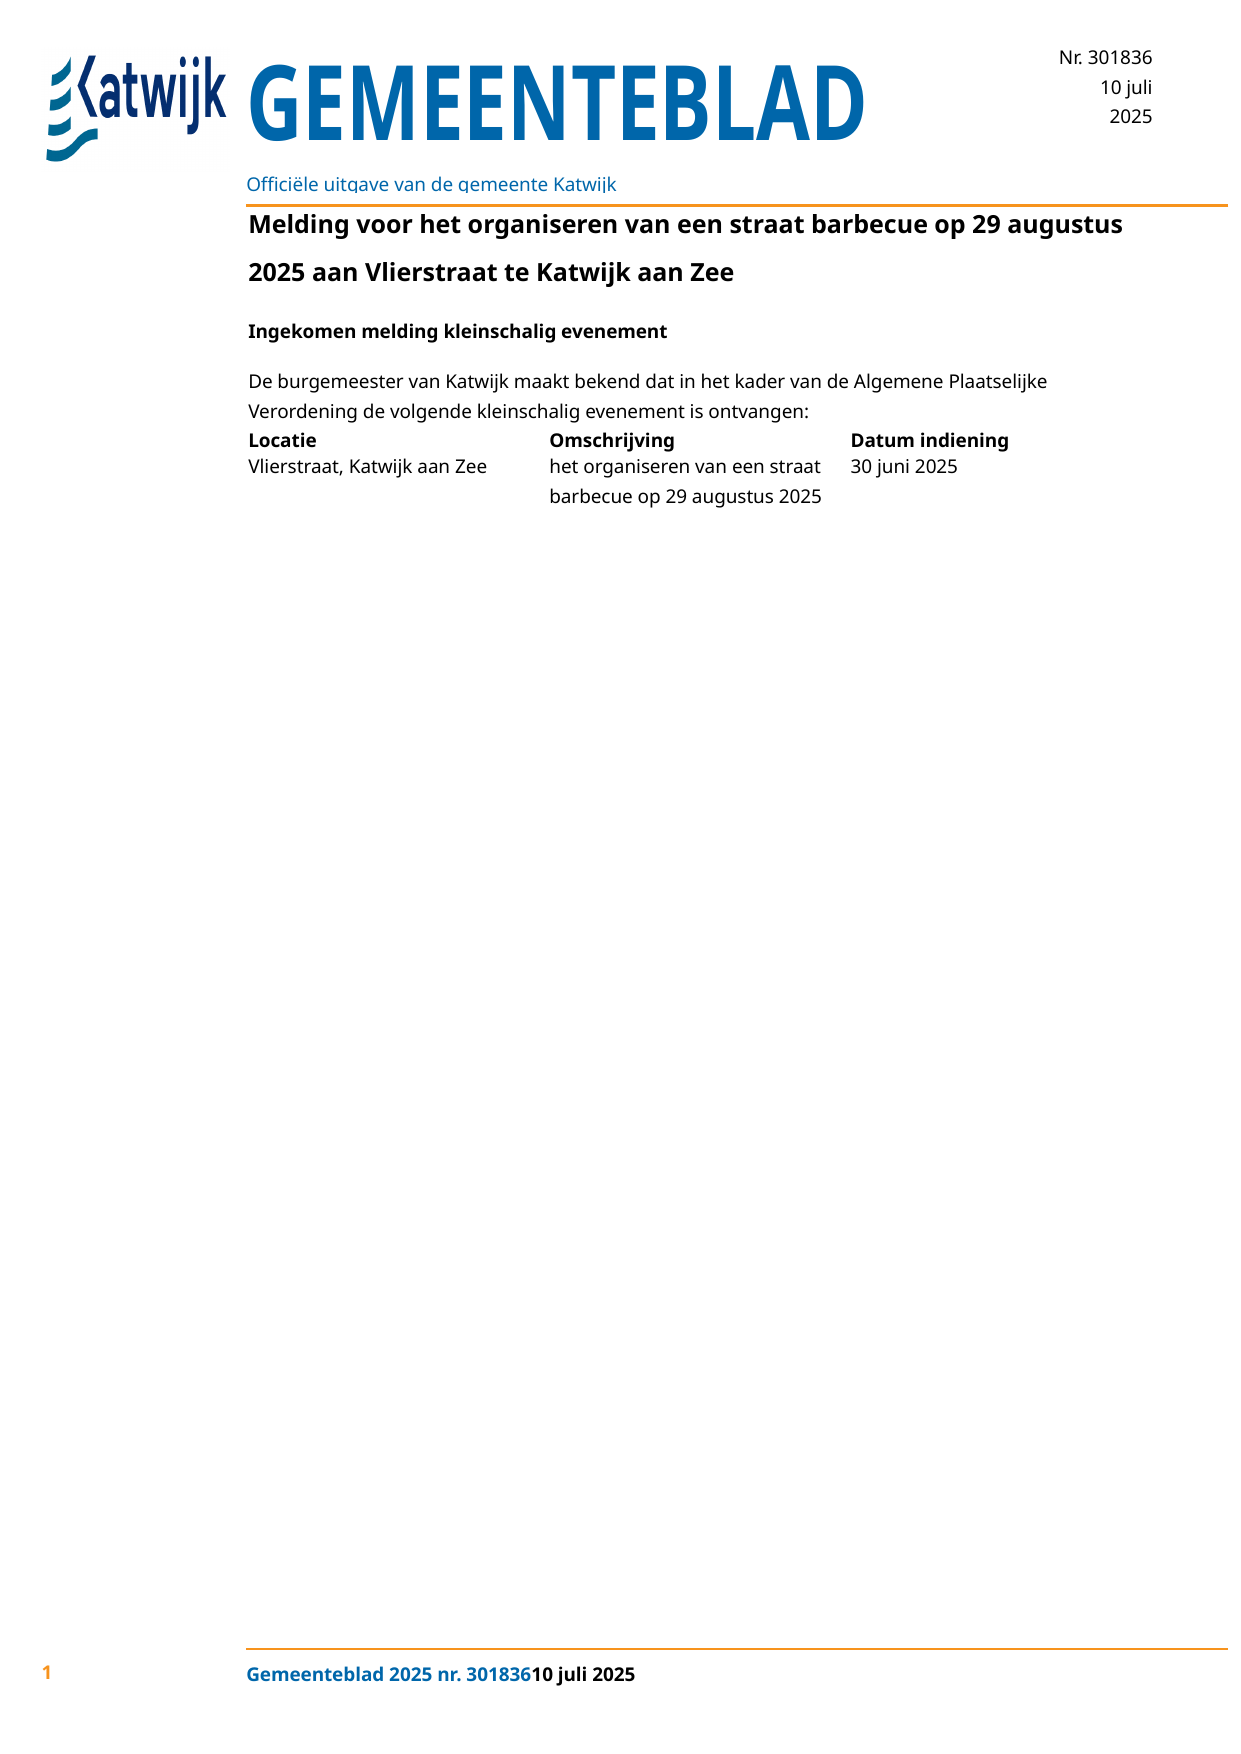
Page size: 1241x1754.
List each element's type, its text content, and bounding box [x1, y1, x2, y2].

table_cell het organiseren van een straat barbecue op 29 augustus 2025 [549, 453, 850, 509]
table_cell 30 juni 2025 [850, 453, 1152, 509]
text Ingekomen melding kleinschalig evenement [248, 318, 1152, 344]
table_header Datum indiening [850, 428, 1152, 453]
picture [41, 47, 231, 172]
text Melding voor het organiseren van een straat barbecue op 29 augustus 2025 aan Vlierstraat te Katwijk aan Zee [248, 207, 1152, 288]
text De burgemeester van Katwijk maakt bekend dat in het kader van de Algemene Plaatselijke Verordening de volgende kleinschalig evenement is ontvangen: [248, 368, 1152, 424]
table_header Locatie [248, 428, 549, 453]
table_cell Vlierstraat, Katwijk aan Zee [248, 453, 549, 509]
table_header Omschrijving [549, 428, 850, 453]
